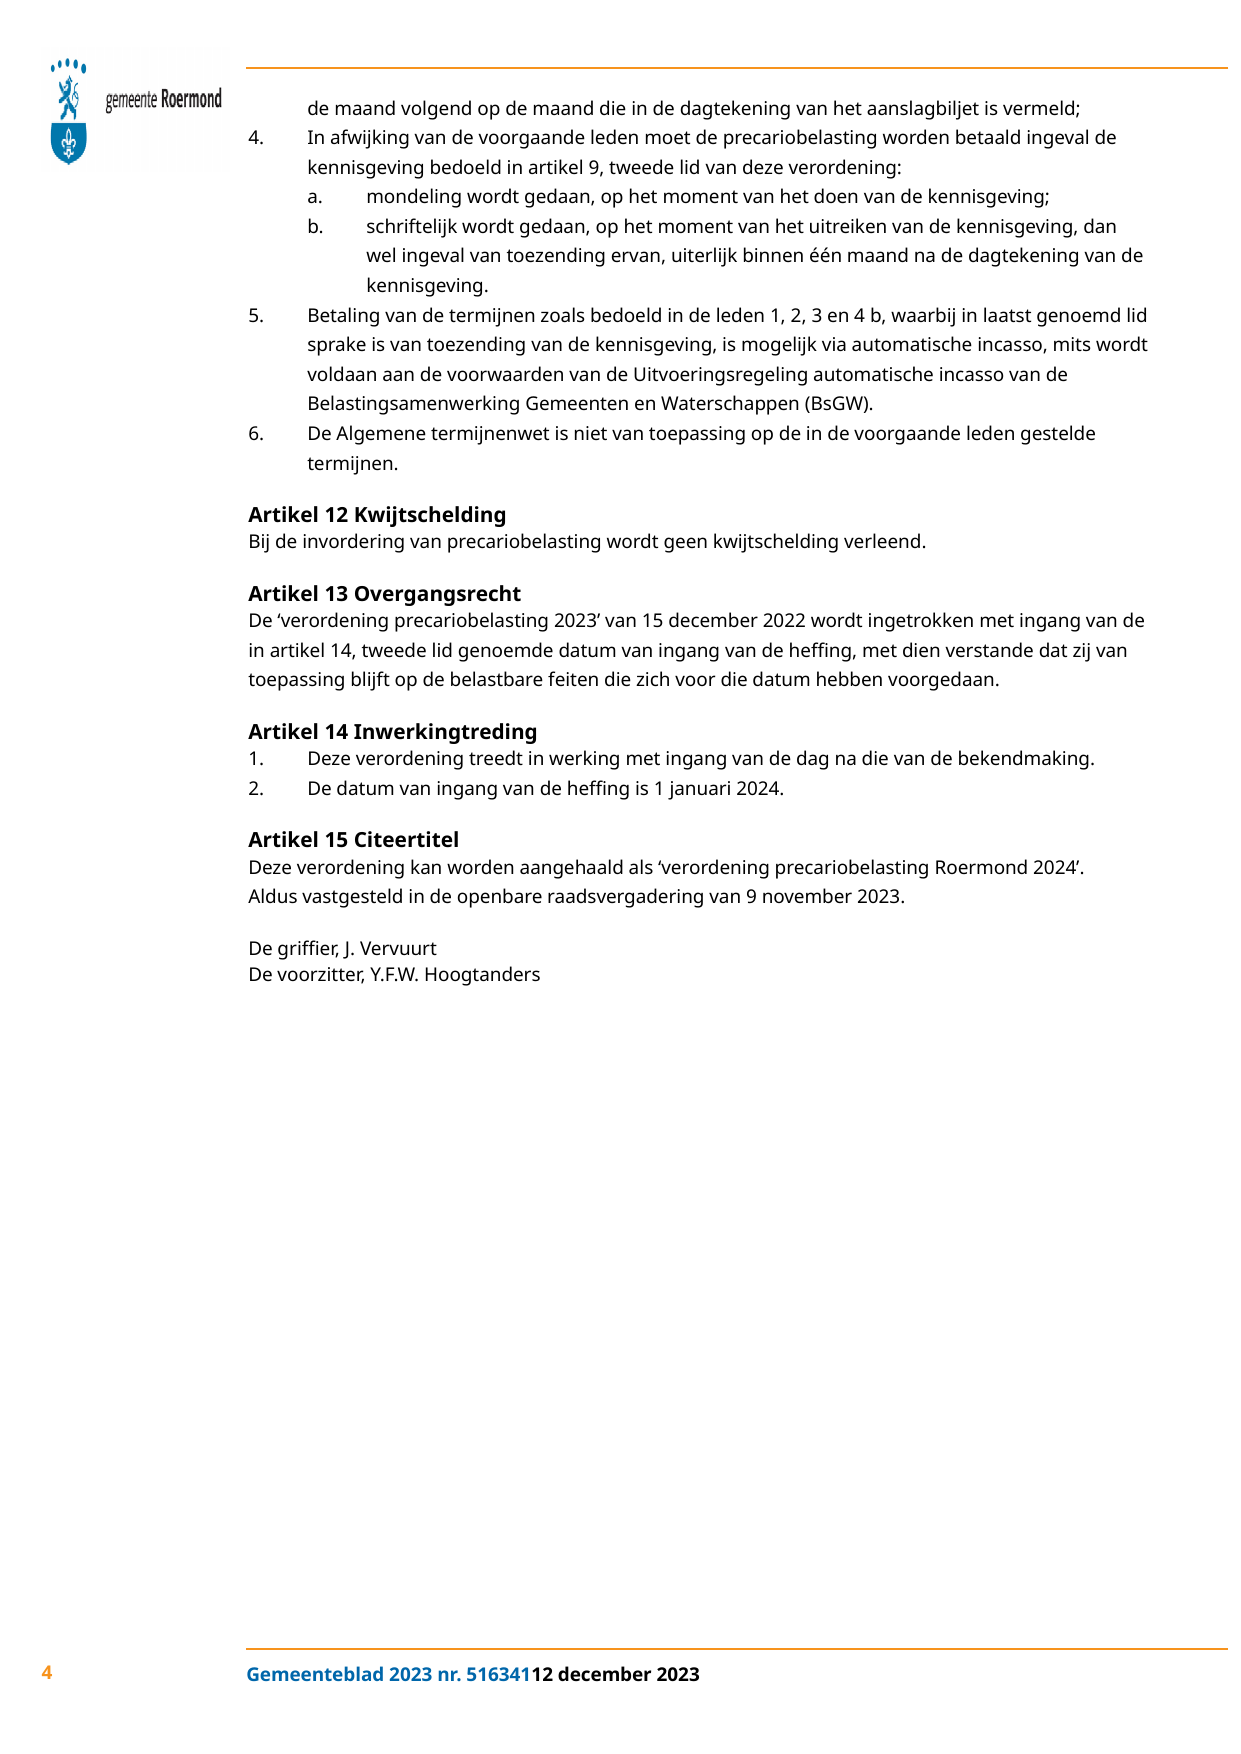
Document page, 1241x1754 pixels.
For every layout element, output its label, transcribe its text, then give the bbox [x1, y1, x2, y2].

text Artikel 13 Overgangsrecht [248, 579, 1152, 607]
text Deze verordening kan worden aangehaald als ‘verordening precariobelasting Roermond 2024’. [248, 854, 1152, 880]
list In afwijking van de voorgaande leden moet de precariobelasting worden betaald ingeval de kennisgeving bedoeld in artikel 9, tweede lid van deze verordening: [248, 124, 1152, 180]
list Betaling van de termijnen zoals bedoeld in de leden 1, 2, 3 en 4 b, waarbij in laatst genoemd lid sprake is van toezending van de kennisgeving, is mogelijk via automatische incasso, mits wordt voldaan aan de voorwaarden van de Uitvoeringsregeling automatische incasso van de Belastingsamenwerking Gemeenten en Waterschappen (BsGW). [248, 302, 1152, 416]
picture [41, 47, 231, 172]
list de maand volgend op de maand die in de dagtekening van het aanslagbiljet is vermeld; [248, 95, 1152, 121]
text De ‘verordening precariobelasting 2023’ van 15 december 2022 wordt ingetrokken met ingang van de in artikel 14, tweede lid genoemde datum van ingang van de heffing, met dien verstande dat zij van toepassing blijft op de belastbare feiten die zich voor die datum hebben voorgedaan. [248, 607, 1152, 692]
text Bij de invordering van precariobelasting wordt geen kwijtschelding verleend. [248, 529, 1152, 554]
text Artikel 14 Inwerkingtreding [248, 717, 1152, 746]
list De Algemene termijnenwet is niet van toepassing op de in de voorgaande leden gestelde termijnen. [248, 420, 1152, 476]
list mondeling wordt gedaan, op het moment van het doen van de kennisgeving; [307, 183, 1152, 209]
text Aldus vastgesteld in de openbare raadsvergadering van 9 november 2023. [248, 883, 1152, 909]
text Artikel 15 Citeertitel [248, 826, 1152, 854]
text Artikel 12 Kwijtschelding [248, 500, 1152, 529]
list De datum van ingang van de heffing is 1 januari 2024. [248, 775, 1152, 801]
text De voorzitter, Y.F.W. Hoogtanders [248, 961, 1152, 986]
text De griffier, J. Vervuurt [248, 935, 1152, 961]
list schriftelijk wordt gedaan, op het moment van het uitreiken van de kennisgeving, dan wel ingeval van toezending ervan, uiterlijk binnen één maand na de dagtekening van de kennisgeving. [307, 213, 1152, 298]
list Deze verordening treedt in werking met ingang van de dag na die van de bekendmaking. [248, 746, 1152, 771]
